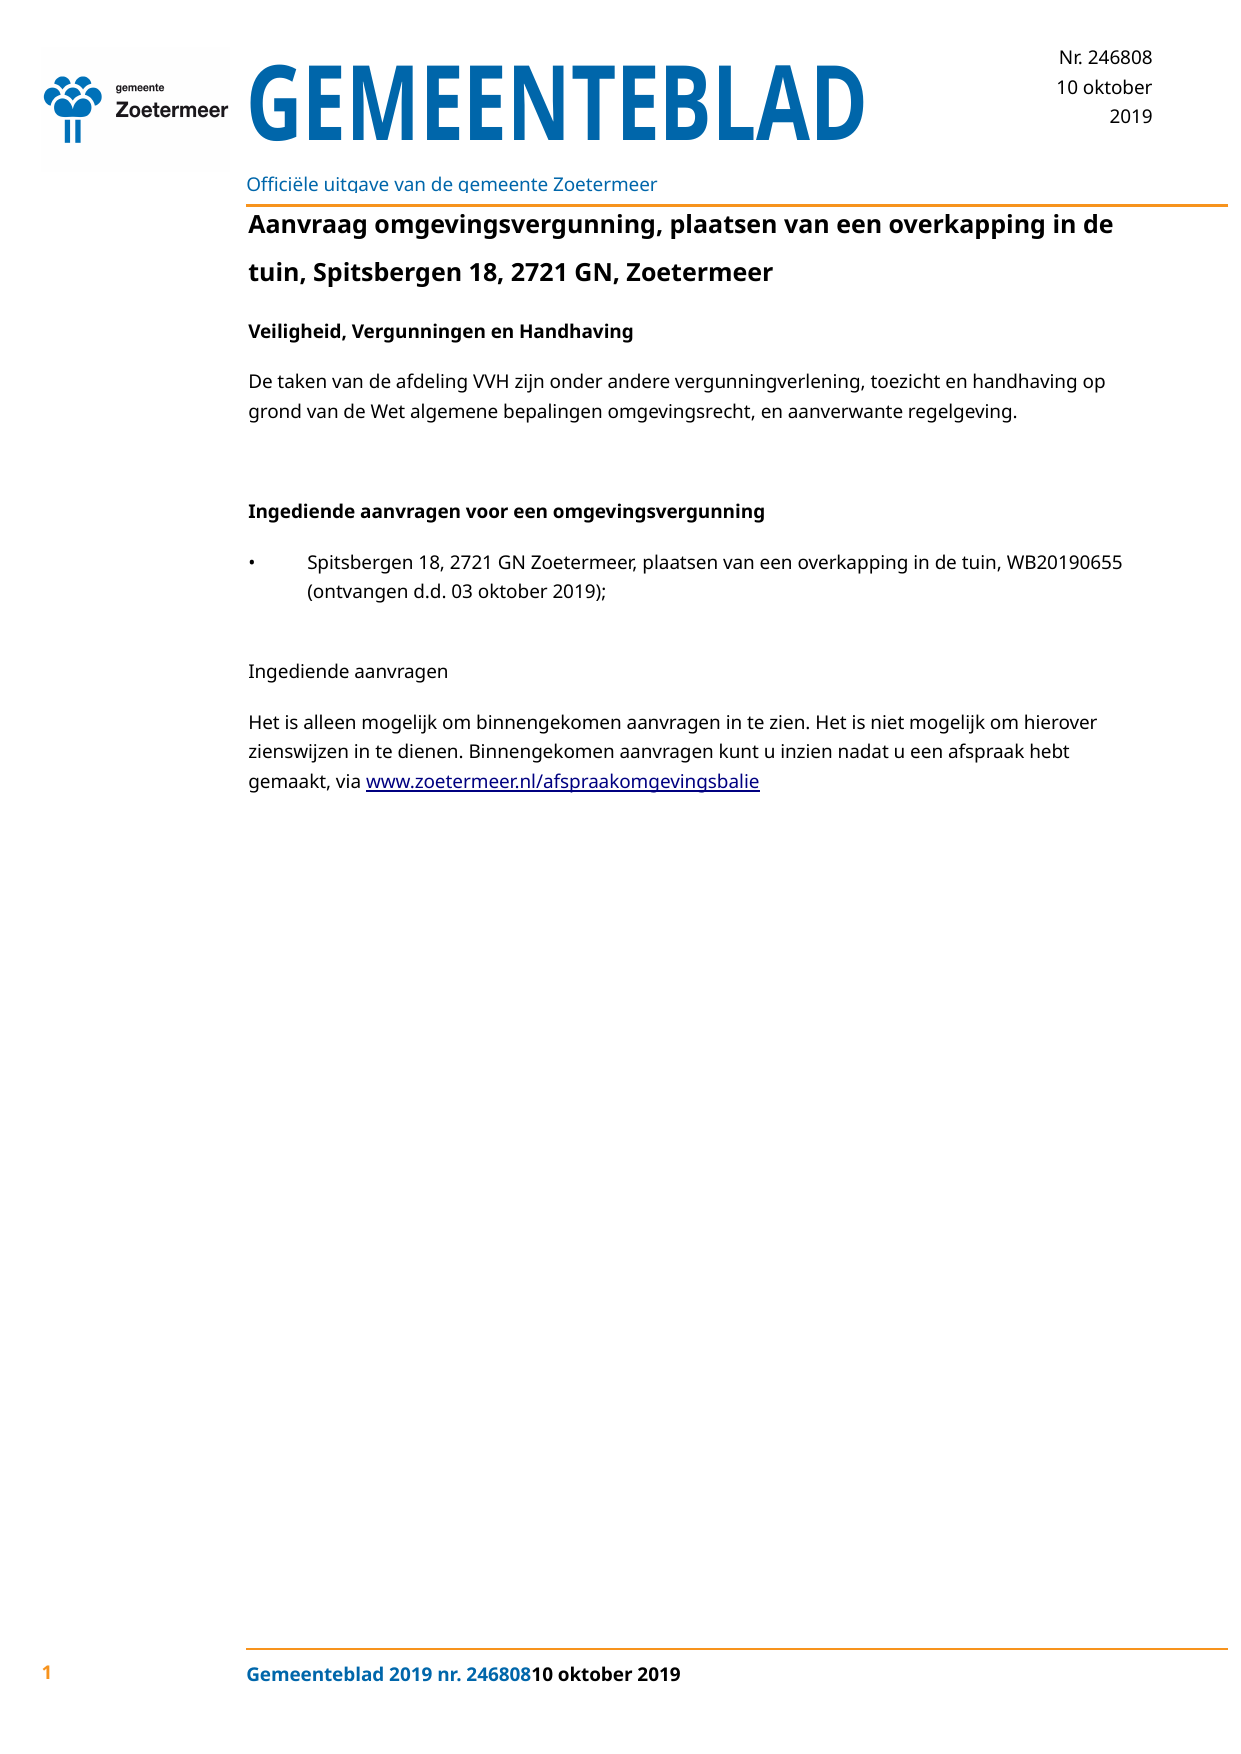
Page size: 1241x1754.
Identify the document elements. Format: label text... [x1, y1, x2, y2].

text Aanvraag omgevingsvergunning, plaatsen van een overkapping in de tuin, Spitsbergen 18, 2721 GN, Zoetermeer [248, 207, 1152, 288]
text Ingediende aanvragen [248, 659, 1152, 684]
list Spitsbergen 18, 2721 GN Zoetermeer, plaatsen van een overkapping in de tuin, WB20190655 (ontvangen d.d. 03 oktober 2019); [248, 549, 1152, 604]
text Het is alleen mogelijk om binnengekomen aanvragen in te zien. Het is niet mogelijk om hierover zienswijzen in te dienen. Binnengekomen aanvragen kunt u inzien nadat u een afspraak hebt gemaakt, via www.zoetermeer.nl/afspraakomgevingsbalie [248, 709, 1152, 794]
text De taken van de afdeling VVH zijn onder andere vergunningverlening, toezicht en handhaving op grond van de Wet algemene bepalingen omgevingsrecht, en aanverwante regelgeving. [248, 368, 1152, 424]
picture [41, 47, 231, 172]
text Ingediende aanvragen voor een omgevingsvergunning [248, 499, 1152, 524]
text Veiligheid, Vergunningen en Handhaving [248, 318, 1152, 344]
